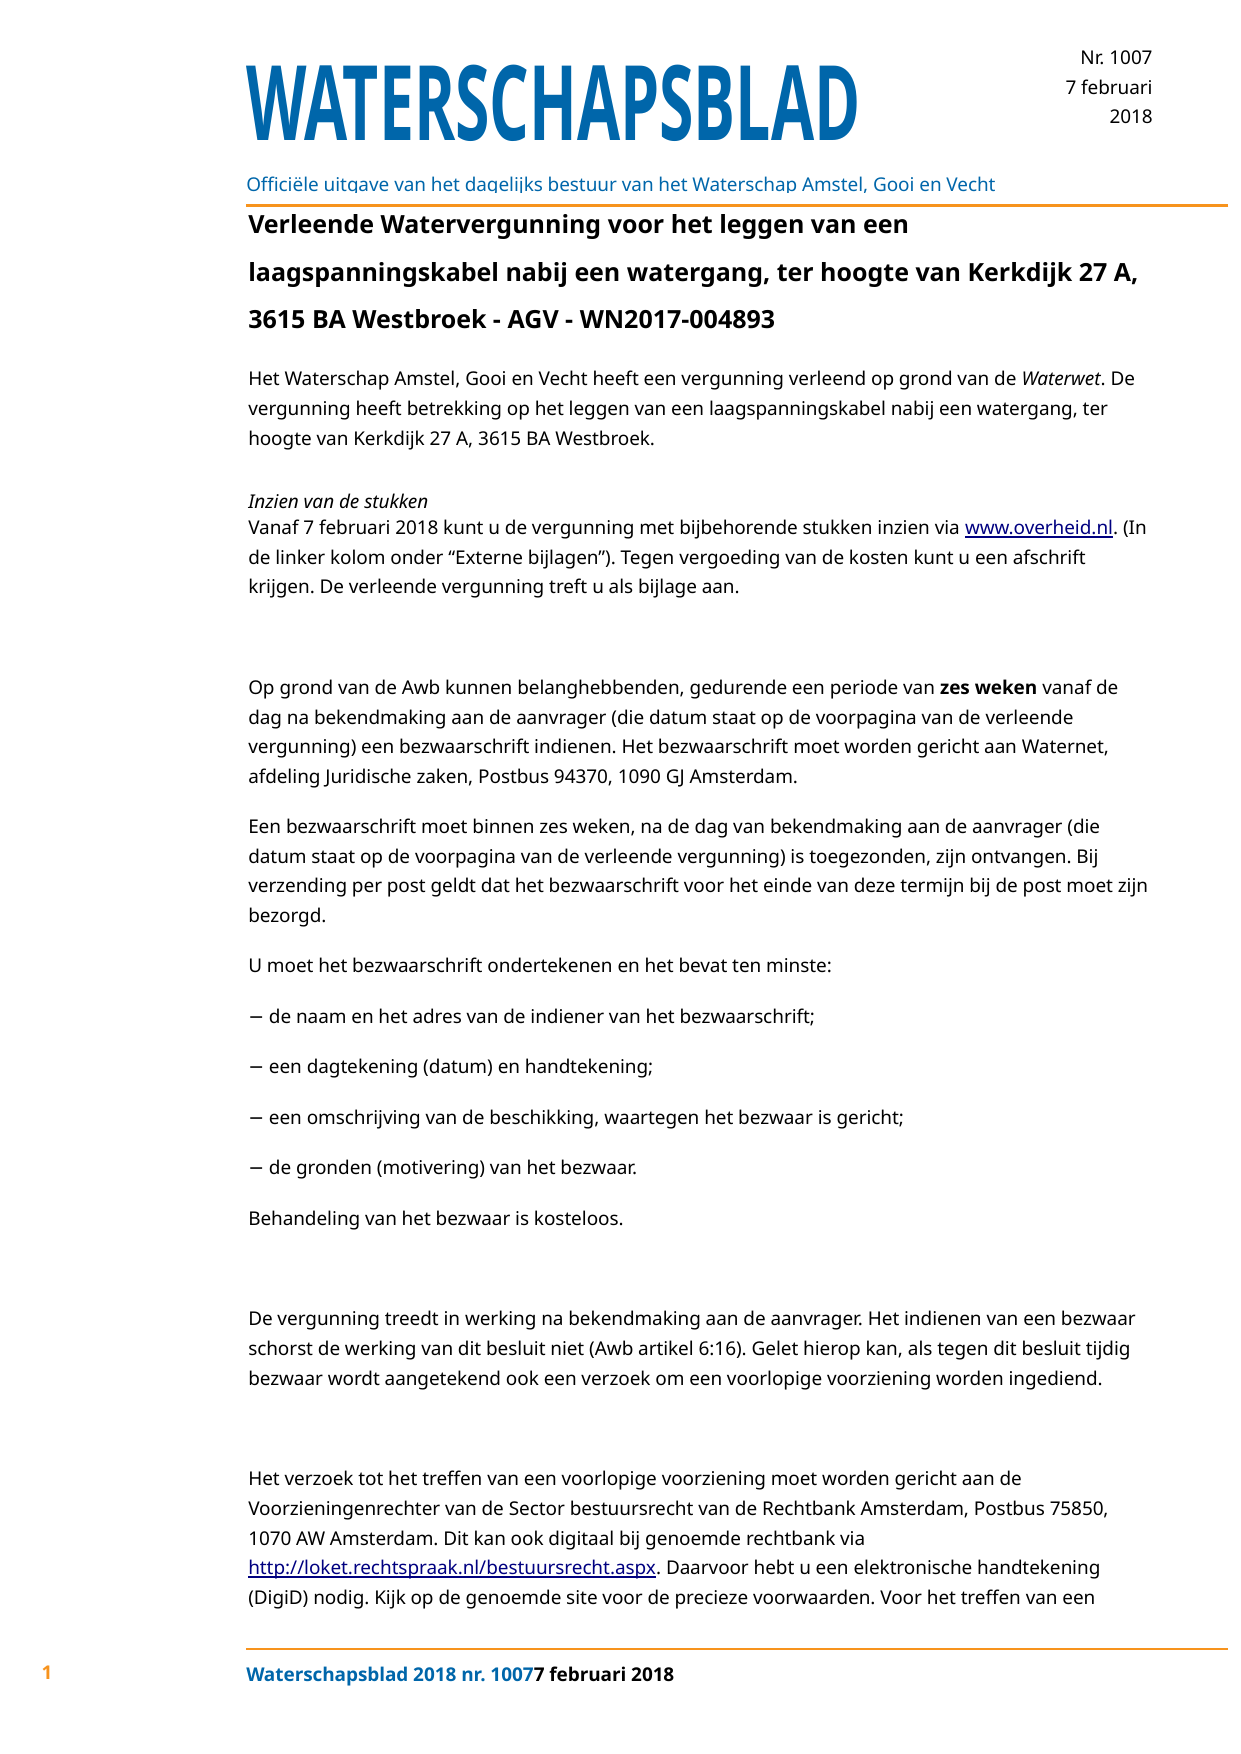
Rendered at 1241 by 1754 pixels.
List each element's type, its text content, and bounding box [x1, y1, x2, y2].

text Het Waterschap Amstel, Gooi en Vecht heeft een vergunning verleend op grond van de Waterwet. De vergunning heeft betrekking op het leggen van een laagspanningskabel nabij een watergang, ter hoogte van Kerkdijk 27 A, 3615 BA Westbroek. [248, 366, 1152, 450]
picture [41, 47, 231, 172]
text Inzien van de stukken [248, 489, 1152, 514]
text Op grond van de Awb kunnen belanghebbenden, gedurende een periode van zes weken vanaf de dag na bekendmaking aan de aanvrager (die datum staat op de voorpagina van de verleende vergunning) een bezwaarschrift indienen. Het bezwaarschrift moet worden gericht aan Waternet, afdeling Juridische zaken, Postbus 94370, 1090 GJ Amsterdam. [248, 674, 1152, 789]
text Behandeling van het bezwaar is kosteloos. [248, 1205, 1152, 1231]
text De vergunning treedt in werking na bekendmaking aan de aanvrager. Het indienen van een bezwaar schorst de werking van dit besluit niet (Awb artikel 6:16). Gelet hierop kan, als tegen dit besluit tijdig bezwaar wordt aangetekend ook een verzoek om een voorlopige voorziening worden ingediend. [248, 1306, 1152, 1391]
text U moet het bezwaarschrift ondertekenen en het bevat ten minste: [248, 953, 1152, 978]
text − de gronden (motivering) van het bezwaar. [248, 1154, 1152, 1180]
text − een dagtekening (datum) en handtekening; [248, 1053, 1152, 1079]
text Verleende Watervergunning voor het leggen van een laagspanningskabel nabij een watergang, ter hoogte van Kerkdijk 27 A, 3615 BA Westbroek - AGV - WN2017-004893 [248, 207, 1152, 336]
text − de naam en het adres van de indiener van het bezwaarschrift; [248, 1003, 1152, 1029]
text Een bezwaarschrift moet binnen zes weken, na de dag van bekendmaking aan de aanvrager (die datum staat op de voorpagina van de verleende vergunning) is toegezonden, zijn ontvangen. Bij verzending per post geldt dat het bezwaarschrift voor het einde van deze termijn bij de post moet zijn bezorgd. [248, 813, 1152, 928]
text Vanaf 7 februari 2018 kunt u de vergunning met bijbehorende stukken inzien via www.overheid.nl. (In de linker kolom onder “Externe bijlagen”). Tegen vergoeding van de kosten kunt u een afschrift krijgen. De verleende vergunning treft u als bijlage aan. [248, 514, 1152, 599]
text Het verzoek tot het treffen van een voorlopige voorziening moet worden gericht aan de Voorzieningenrechter van de Sector bestuursrecht van de Rechtbank Amsterdam, Postbus 75850, 1070 AW Amsterdam. Dit kan ook digitaal bij genoemde rechtbank via http://loket.rechtspraak.nl/bestuursrecht.aspx. Daarvoor hebt u een elektronische handtekening (DigiD) nodig. Kijk op de genoemde site voor de precieze voorwaarden. Voor het treffen van een [248, 1466, 1152, 1610]
text − een omschrijving van de beschikking, waartegen het bezwaar is gericht; [248, 1104, 1152, 1130]
